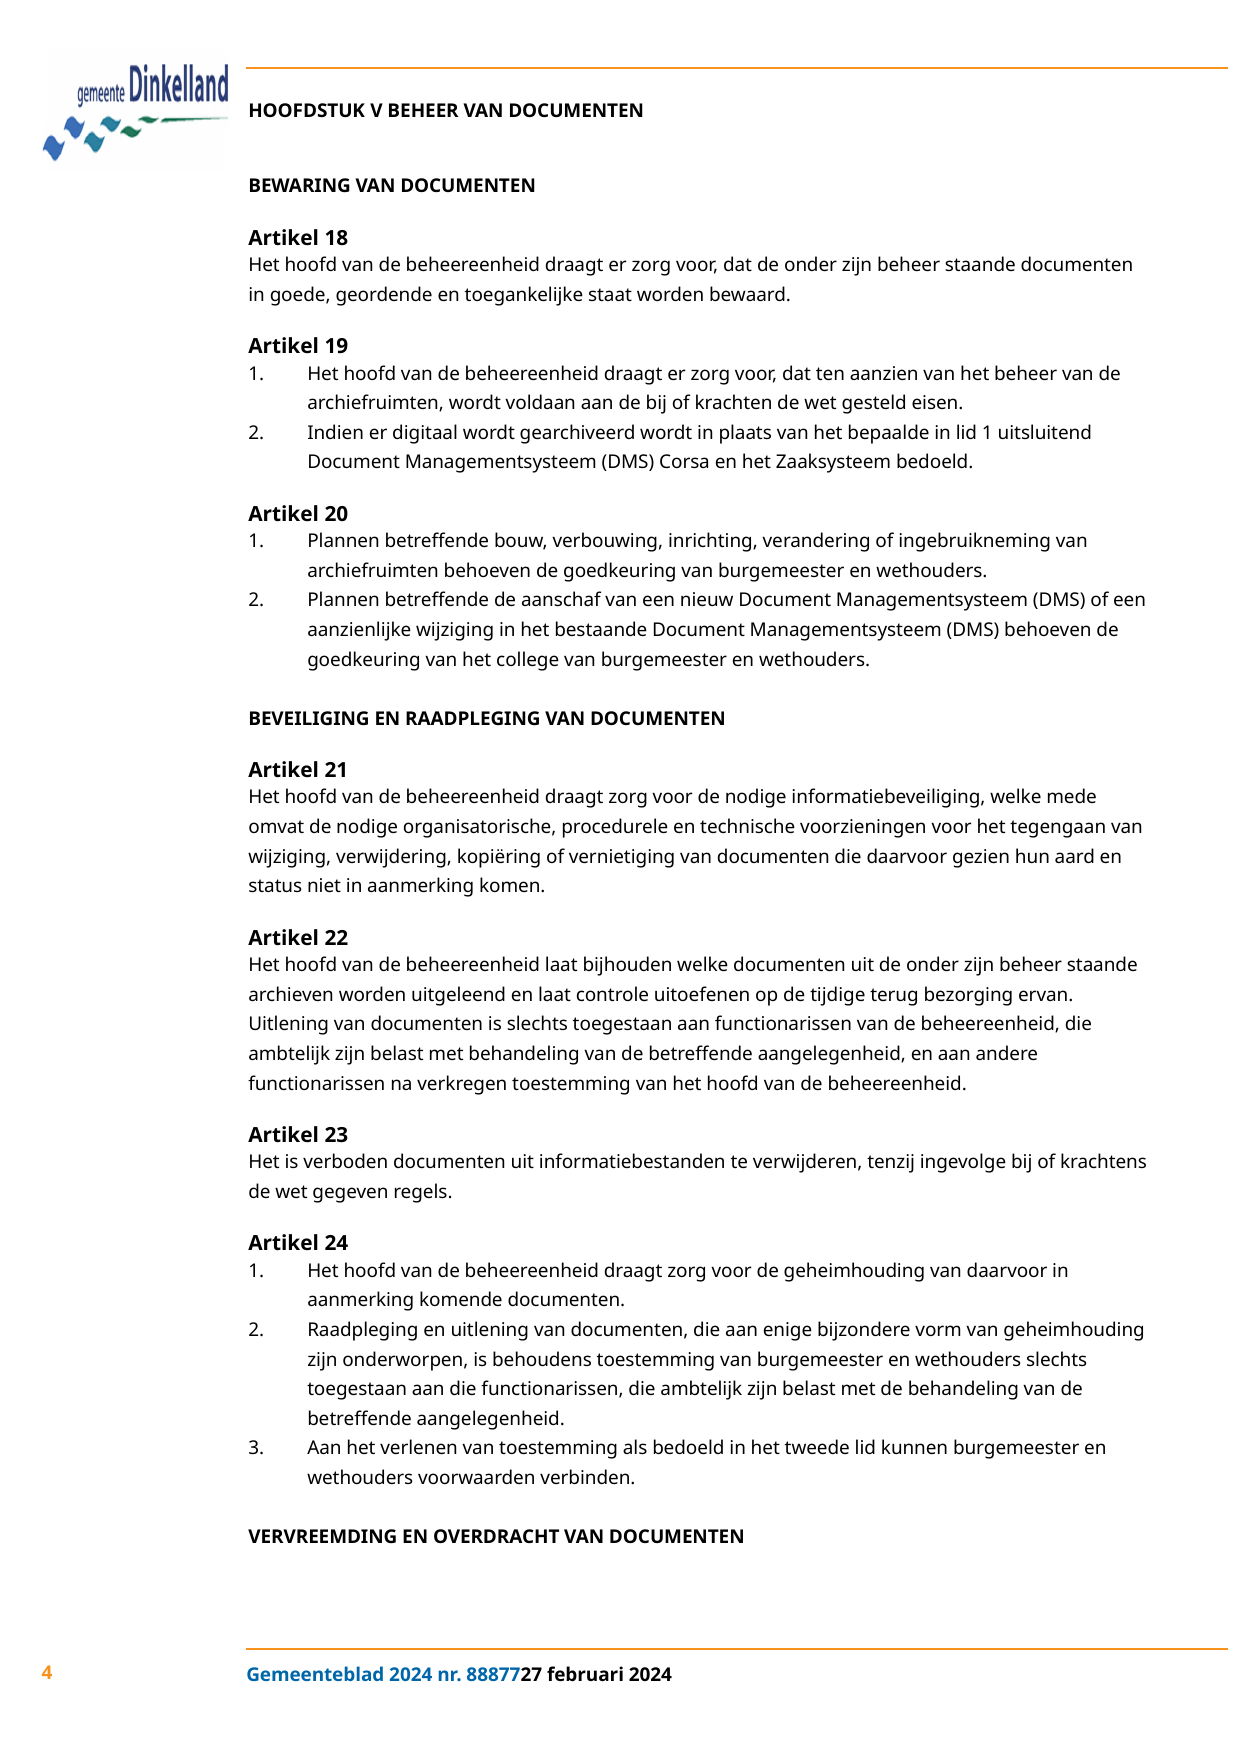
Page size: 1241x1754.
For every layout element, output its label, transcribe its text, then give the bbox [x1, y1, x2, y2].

text Het hoofd van de beheereenheid laat bijhouden welke documenten uit de onder zijn beheer staande archieven worden uitgeleend en laat controle uitoefenen op de tijdige terug bezorging ervan. Uitlening van documenten is slechts toegestaan aan functionarissen van de beheereenheid, die ambtelijk zijn belast met behandeling van de betreffende aangelegenheid, en aan andere functionarissen na verkregen toestemming van het hoofd van de beheereenheid. [248, 951, 1152, 1095]
list Indien er digitaal wordt gearchiveerd wordt in plaats van het bepaalde in lid 1 uitsluitend Document Managementsysteem (DMS) Corsa en het Zaaksysteem bedoeld. [248, 419, 1152, 474]
list Het hoofd van de beheereenheid draagt zorg voor de geheimhouding van daarvoor in aanmerking komende documenten. [248, 1257, 1152, 1312]
text Artikel 22 [248, 923, 1152, 951]
text Het hoofd van de beheereenheid draagt er zorg voor, dat de onder zijn beheer staande documenten in goede, geordende en toegankelijke staat worden bewaard. [248, 251, 1152, 307]
text Artikel 21 [248, 755, 1152, 784]
text Het hoofd van de beheereenheid draagt zorg voor de nodige informatiebeveiliging, welke mede omvat de nodige organisatorische, procedurele en technische voorzieningen voor het tegengaan van wijziging, verwijdering, kopiëring of vernietiging van documenten die daarvoor gezien hun aard en status niet in aanmerking komen. [248, 784, 1152, 898]
list Het hoofd van de beheereenheid draagt er zorg voor, dat ten aanzien van het beheer van de archiefruimten, wordt voldaan aan de bij of krachten de wet gesteld eisen. [248, 360, 1152, 415]
list Raadpleging en uitlening van documenten, die aan enige bijzondere vorm van geheimhouding zijn onderworpen, is behoudens toestemming van burgemeester en wethouders slechts toegestaan aan die functionarissen, die ambtelijk zijn belast met de behandeling van de betreffende aangelegenheid. [248, 1316, 1152, 1431]
text BEWARING VAN DOCUMENTEN [248, 172, 1152, 198]
picture [41, 47, 231, 172]
text Artikel 24 [248, 1228, 1152, 1257]
text BEVEILIGING EN RAADPLEGING VAN DOCUMENTEN [248, 705, 1152, 731]
text HOOFDSTUK V BEHEER VAN DOCUMENTEN [248, 95, 1152, 123]
text Het is verboden documenten uit informatiebestanden te verwijderen, tenzij ingevolge bij of krachtens de wet gegeven regels. [248, 1148, 1152, 1204]
list Aan het verlenen van toestemming als bedoeld in het tweede lid kunnen burgemeester en wethouders voorwaarden verbinden. [248, 1434, 1152, 1490]
list Plannen betreffende de aanschaf van een nieuw Document Managementsysteem (DMS) of een aanzienlijke wijziging in het bestaande Document Managementsysteem (DMS) behoeven de goedkeuring van het college van burgemeester en wethouders. [248, 587, 1152, 671]
text Artikel 19 [248, 331, 1152, 360]
text Artikel 23 [248, 1120, 1152, 1148]
list Plannen betreffende bouw, verbouwing, inrichting, verandering of ingebruikneming van archiefruimten behoeven de goedkeuring van burgemeester en wethouders. [248, 527, 1152, 583]
text Artikel 20 [248, 499, 1152, 527]
text Artikel 18 [248, 223, 1152, 251]
text VERVREEMDING EN OVERDRACHT VAN DOCUMENTEN [248, 1523, 1152, 1549]
